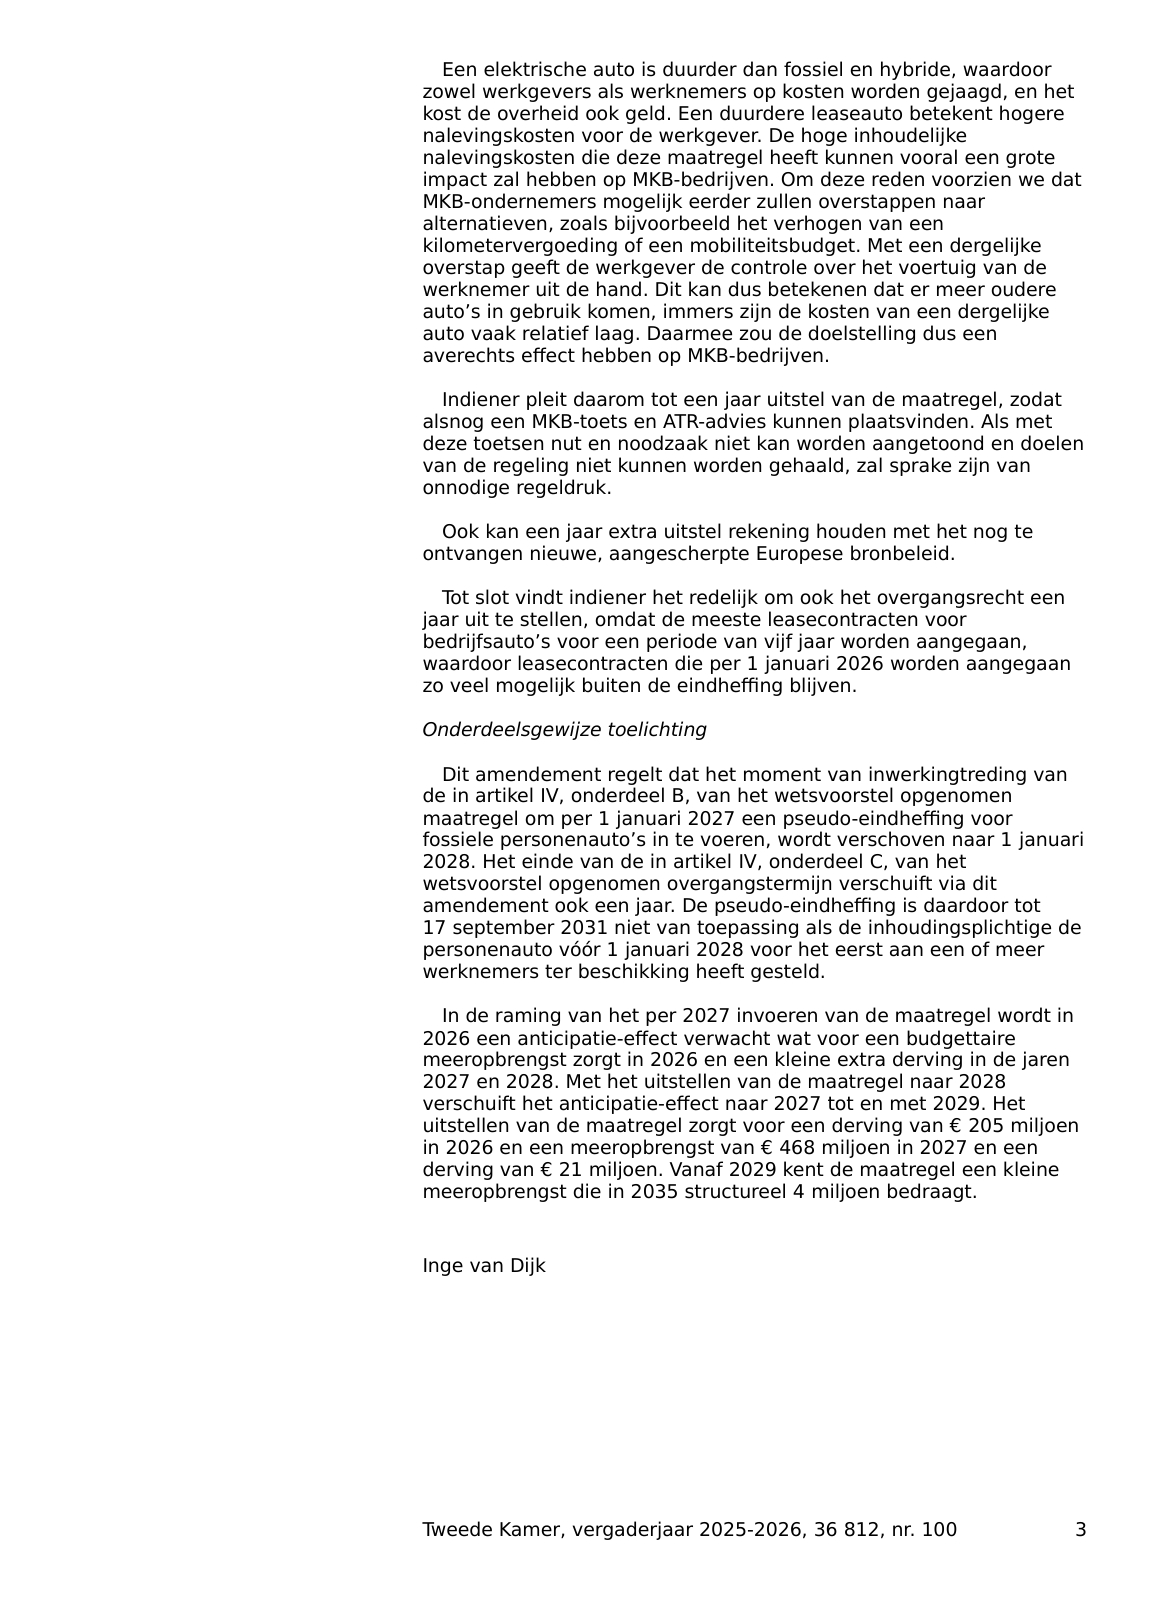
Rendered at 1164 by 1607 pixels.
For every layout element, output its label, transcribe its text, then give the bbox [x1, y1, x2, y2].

text In de raming van het per 2027 invoeren van de maatregel wordt in 2026 een anticipatie-effect verwacht wat voor een budgettaire meeropbrengst zorgt in 2026 en een kleine extra derving in de jaren 2027 en 2028. Met het uitstellen van de maatregel naar 2028 verschuift het anticipatie-effect naar 2027 tot en met 2029. Het uitstellen van de maatregel zorgt voor een derving van € 205 miljoen in 2026 en een meeropbrengst van € 468 miljoen in 2027 en een derving van € 21 miljoen. Vanaf 2029 kent de maatregel een kleine meeropbrengst die in 2035 structureel 4 miljoen bedraagt. [422, 1005, 1087, 1203]
text Dit amendement regelt dat het moment van inwerkingtreding van de in artikel IV, onderdeel B, van het wetsvoorstel opgenomen maatregel om per 1 januari 2027 een pseudo-eindheffing voor fossiele personenauto’s in te voeren, wordt verschoven naar 1 januari 2028. Het einde van de in artikel IV, onderdeel C, van het wetsvoorstel opgenomen overgangstermijn verschuift via dit amendement ook een jaar. De pseudo-eindheffing is daardoor tot 17 september 2031 niet van toepassing als de inhoudingsplichtige de personenauto vóór 1 januari 2028 voor het eerst aan een of meer werknemers ter beschikking heeft gesteld. [422, 763, 1087, 983]
text Ook kan een jaar extra uitstel rekening houden met het nog te ontvangen nieuwe, aangescherpte Europese bronbeleid. [422, 521, 1087, 565]
text Indiener pleit daarom tot een jaar uitstel van de maatregel, zodat alsnog een MKB-toets en ATR-advies kunnen plaatsvinden. Als met deze toetsen nut en noodzaak niet kan worden aangetoond en doelen van de regeling niet kunnen worden gehaald, zal sprake zijn van onnodige regeldruk. [422, 389, 1087, 499]
text Een elektrische auto is duurder dan fossiel en hybride, waardoor zowel werkgevers als werknemers op kosten worden gejaagd, en het kost de overheid ook geld. Een duurdere leaseauto betekent hogere nalevingskosten voor de werkgever. De hoge inhoudelijke nalevingskosten die deze maatregel heeft kunnen vooral een grote impact zal hebben op MKB-bedrijven. Om deze reden voorzien we dat MKB-ondernemers mogelijk eerder zullen overstappen naar alternatieven, zoals bijvoorbeeld het verhogen van een kilometervergoeding of een mobiliteitsbudget. Met een dergelijke overstap geeft de werkgever de controle over het voertuig van de werknemer uit de hand. Dit kan dus betekenen dat er meer oudere auto’s in gebruik komen, immers zijn de kosten van een dergelijke auto vaak relatief laag. Daarmee zou de doelstelling dus een averechts effect hebben op MKB-bedrijven. [422, 59, 1087, 367]
text Tot slot vindt indiener het redelijk om ook het overgangsrecht een jaar uit te stellen, omdat de meeste leasecontracten voor bedrijfsauto’s voor een periode van vijf jaar worden aangegaan, waardoor leasecontracten die per 1 januari 2026 worden aangegaan zo veel mogelijk buiten de eindheffing blijven. [422, 587, 1087, 697]
text Inge van Dijk [422, 1233, 1087, 1277]
subtitle Onderdeelsgewijze toelichting [422, 719, 1087, 741]
